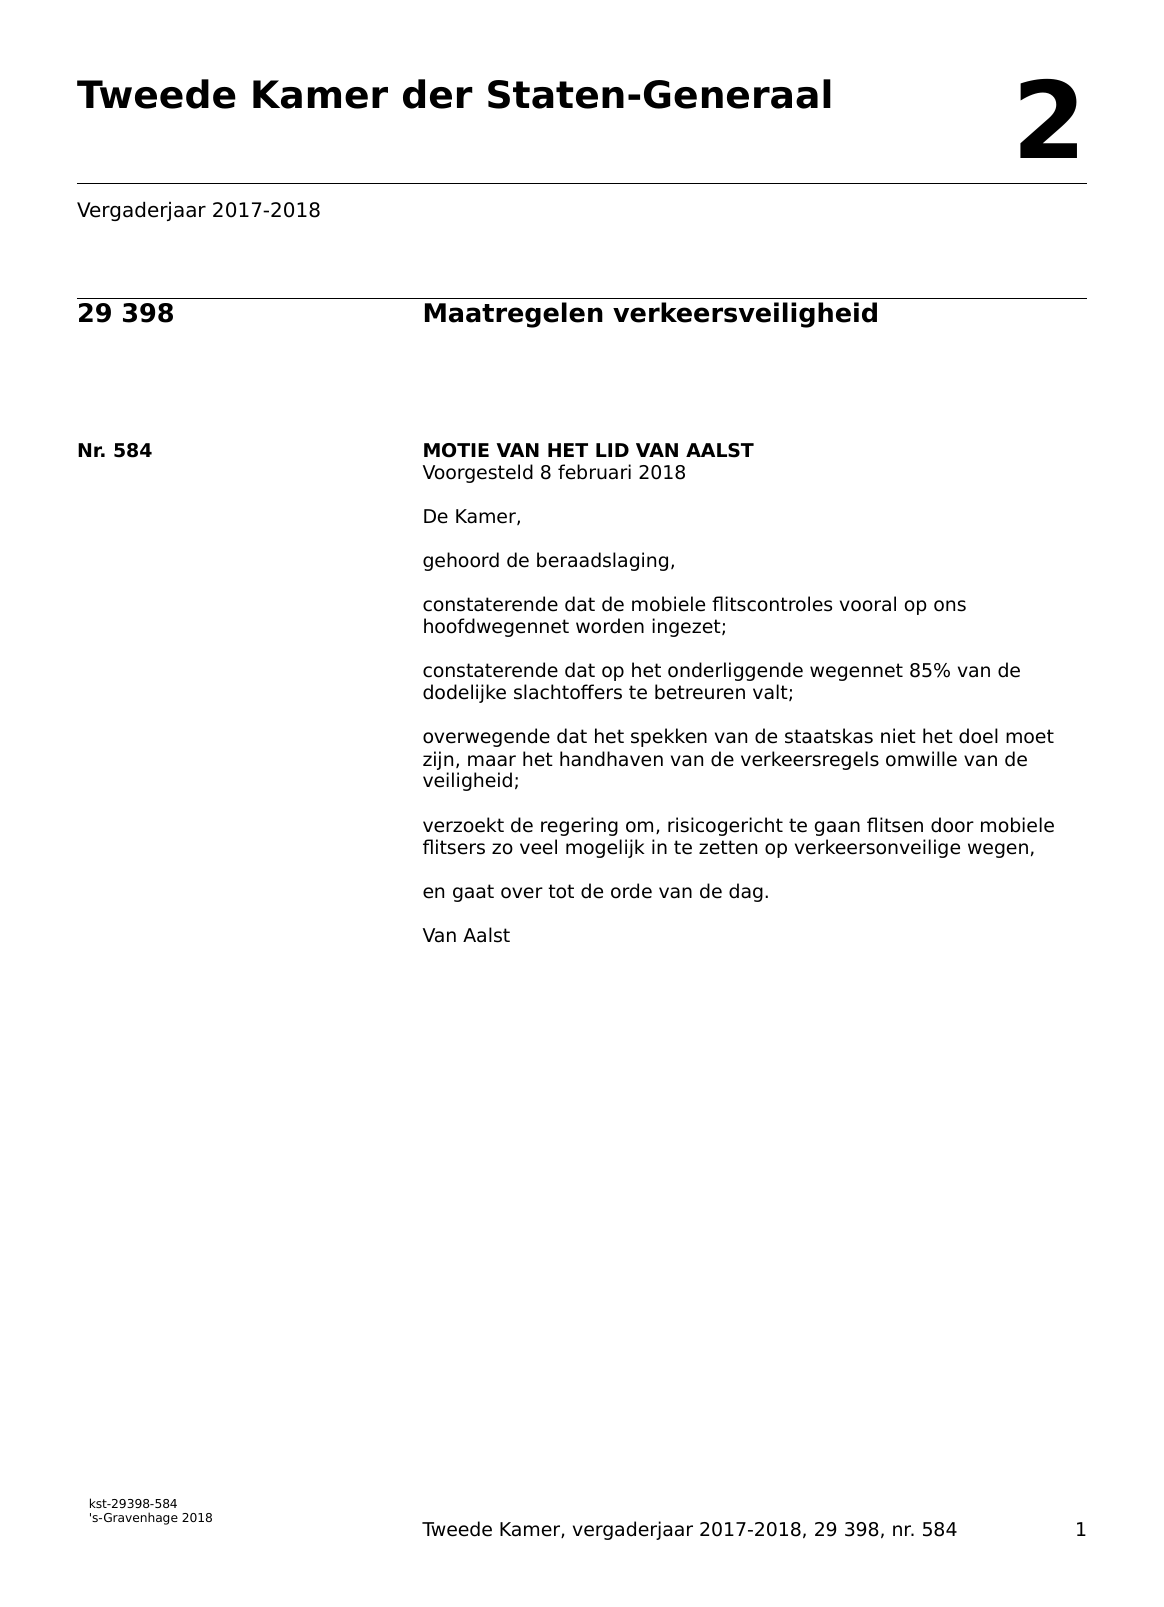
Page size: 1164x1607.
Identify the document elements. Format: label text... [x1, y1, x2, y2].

text De Kamer, [422, 506, 1087, 528]
table_header Tweede Kamer der Staten-Generaal [77, 59, 886, 183]
subtitle Nr. 584 MOTIE VAN HET LID VAN AALST [77, 440, 1087, 462]
text overwegende dat het spekken van de staatskas niet het doel moet zijn, maar het handhaven van de verkeersregels omwille van de veiligheid; [422, 726, 1087, 792]
text kst-29398-584 [88, 1497, 323, 1511]
subtitle 29 398 Maatregelen verkeersveiligheid [77, 299, 1087, 329]
text Voorgesteld 8 februari 2018 [422, 462, 1087, 484]
table_header 2 [886, 59, 1087, 183]
text en gaat over tot de orde van de dag. [422, 881, 1087, 903]
text constaterende dat op het onderliggende wegennet 85% van de dodelijke slachtoffers te betreuren valt; [422, 660, 1087, 704]
text Van Aalst [422, 925, 1087, 947]
table_cell Vergaderjaar 2017-2018 [77, 184, 1087, 298]
text constaterende dat de mobiele flitscontroles vooral op ons hoofdwegennet worden ingezet; [422, 594, 1087, 638]
text verzoekt de regering om, risicogericht te gaan flitsen door mobiele flitsers zo veel mogelijk in te zetten op verkeersonveilige wegen, [422, 814, 1087, 858]
text 's-Gravenhage 2018 [88, 1511, 323, 1525]
text gehoord de beraadslaging, [422, 550, 1087, 572]
